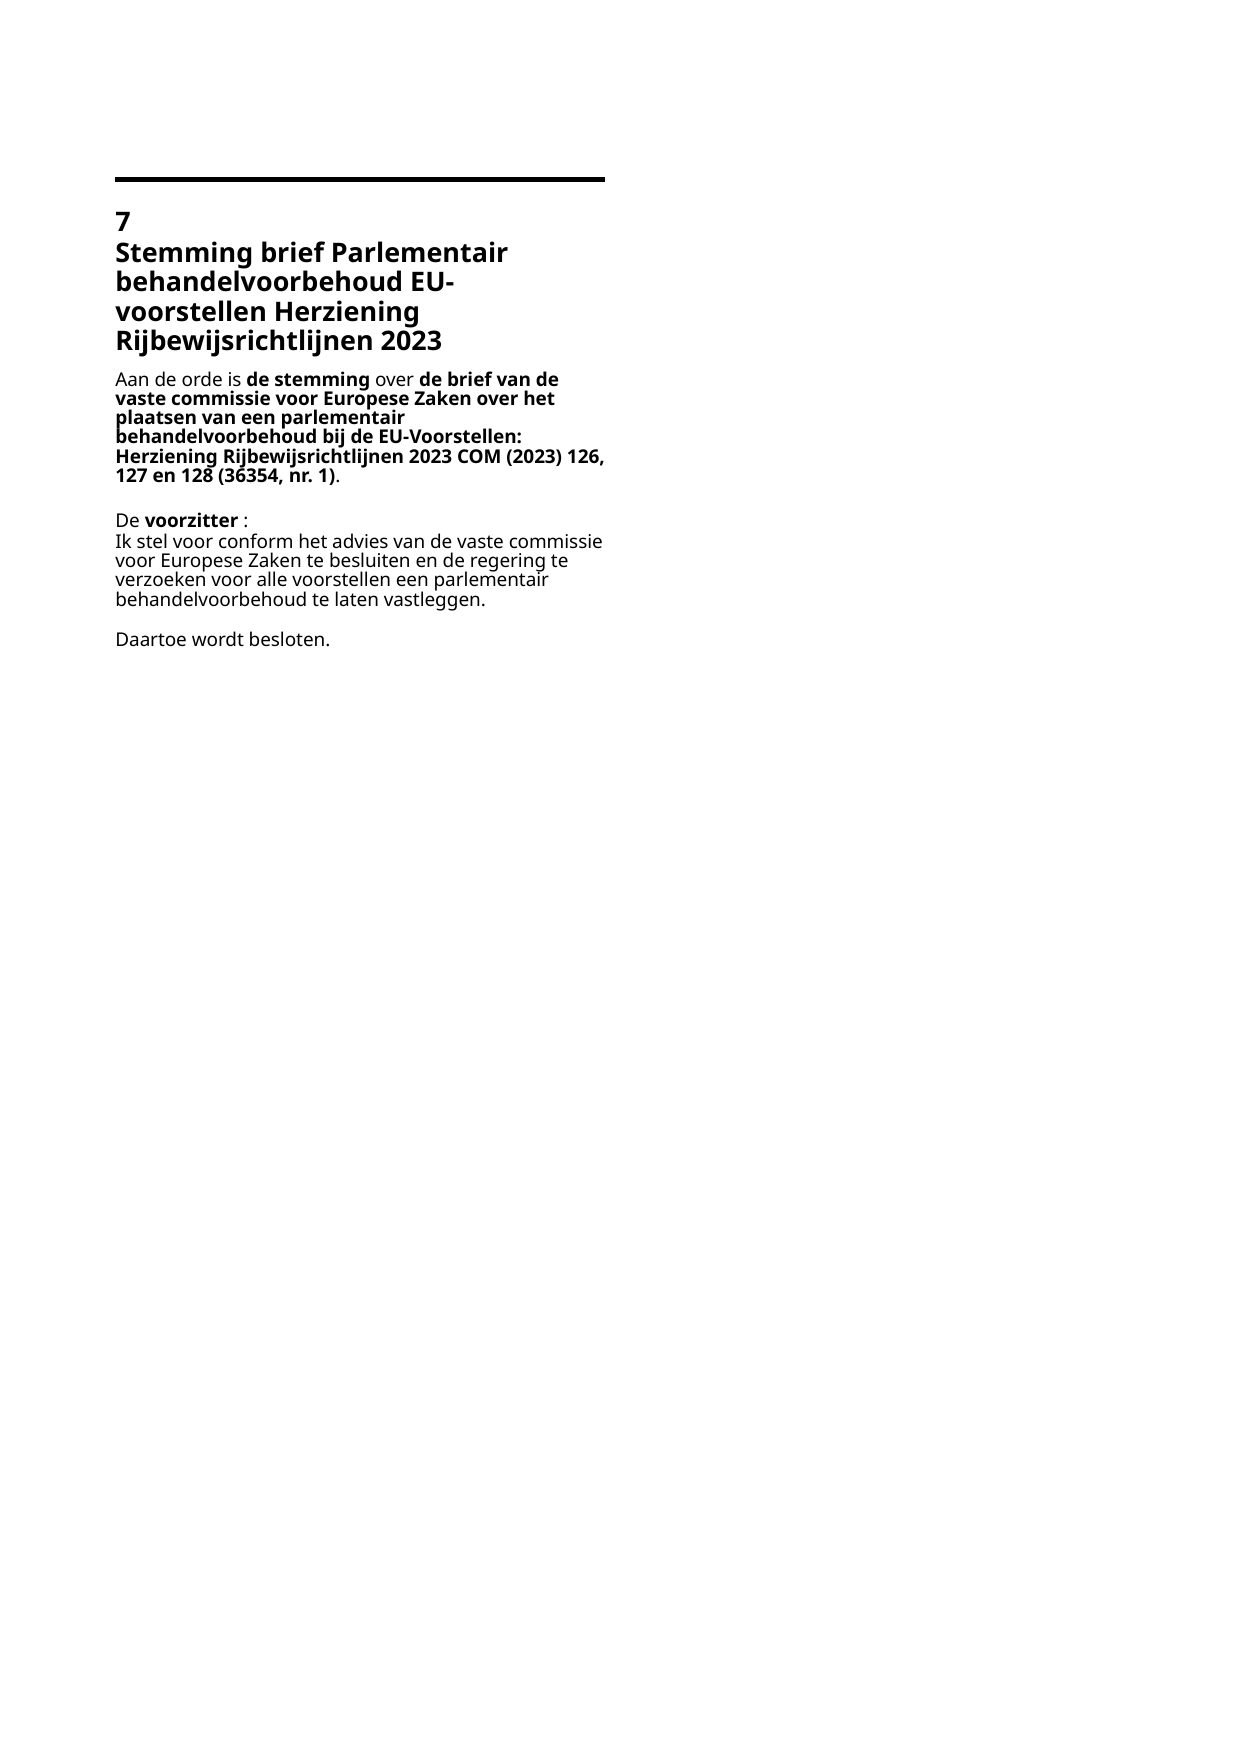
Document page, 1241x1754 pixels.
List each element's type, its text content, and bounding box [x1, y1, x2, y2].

text De voorzitter : [115, 507, 605, 533]
text Aan de orde is de stemming over de brief van de vaste commissie voor Europese Zaken over het plaatsen van een parlementair behandelvoorbehoud bij de EU-Voorstellen: Herziening Rijbewijsrichtlijnen 2023 COM (2023) 126, 127 en 128 (36354, nr. 1). [115, 371, 605, 486]
text Ik stel voor conform het advies van de vaste commissie voor Europese Zaken te besluiten en de regering te verzoeken voor alle voorstellen een parlementair behandelvoorbehoud te laten vastleggen. [115, 533, 605, 610]
text 7 [115, 203, 605, 239]
text Daartoe wordt besloten. [115, 631, 605, 650]
text Stemming brief Parlementair behandelvoorbehoud EU-voorstellen Herziening Rijbewijsrichtlijnen 2023 [115, 239, 605, 371]
